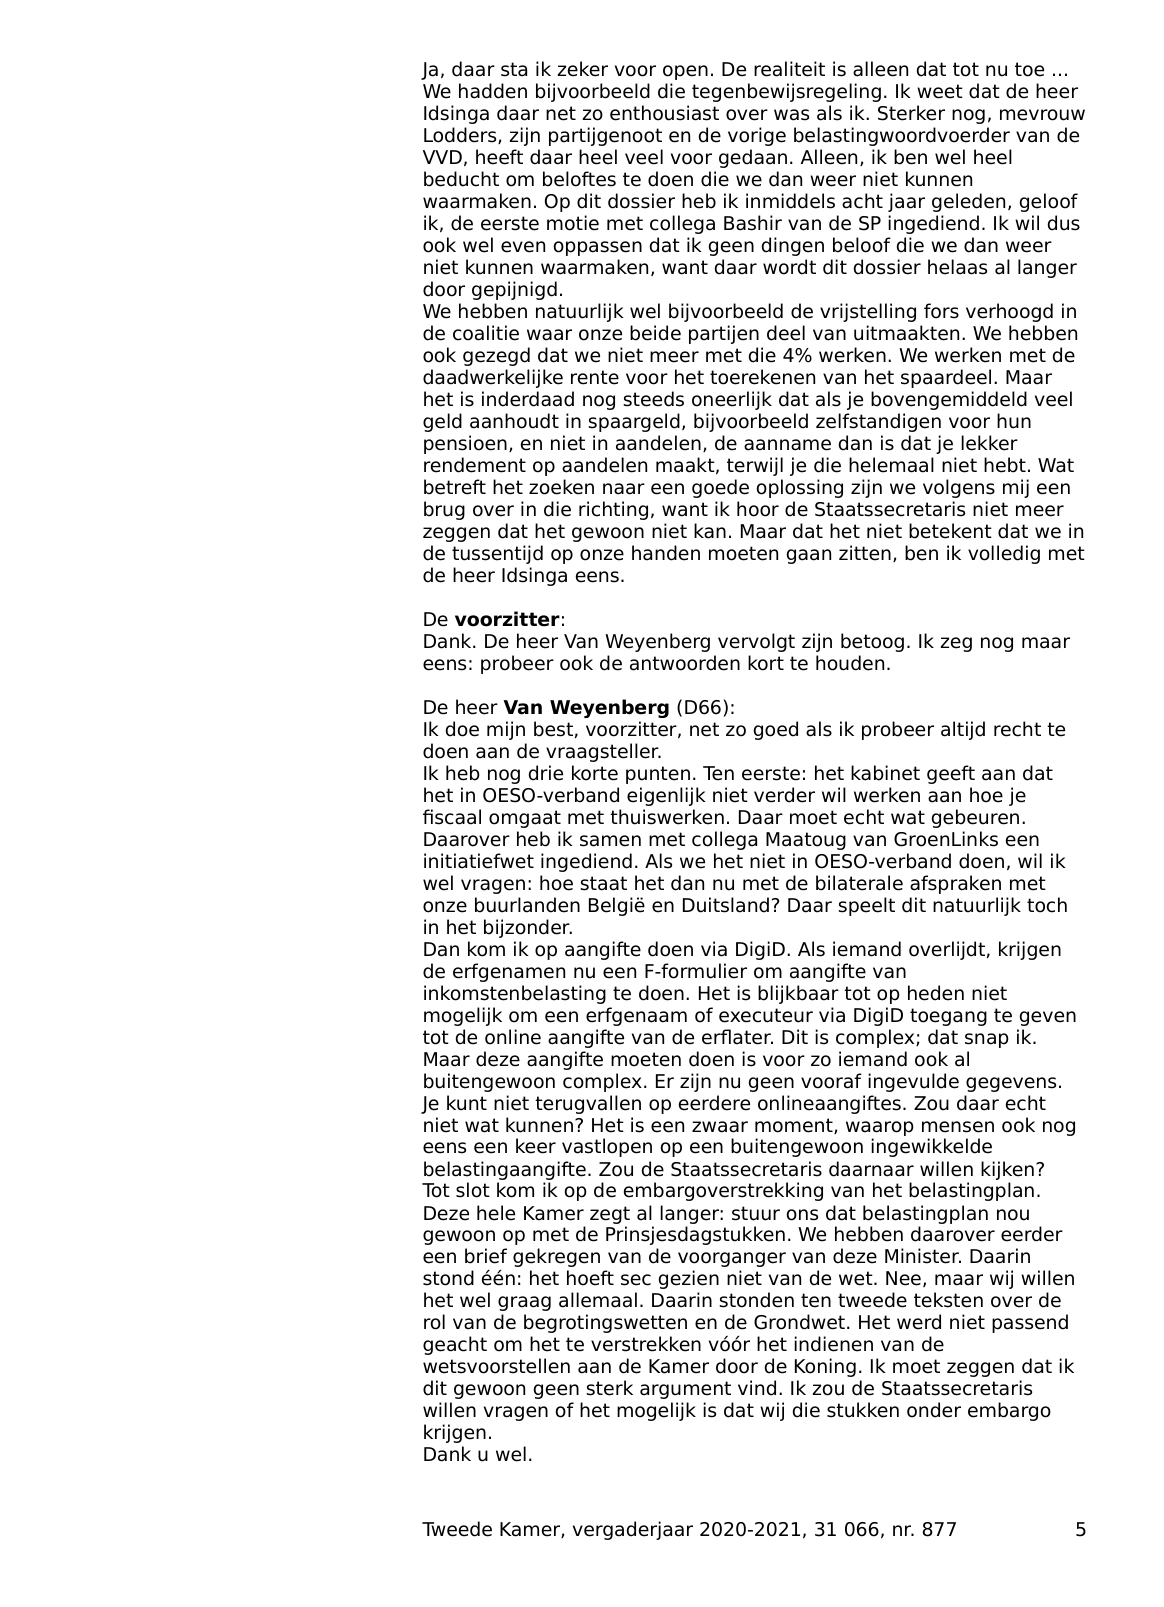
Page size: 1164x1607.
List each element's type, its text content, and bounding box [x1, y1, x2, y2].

text Ik doe mijn best, voorzitter, net zo goed als ik probeer altijd recht te doen aan de vraagsteller. [422, 719, 1087, 763]
text De heer Van Weyenberg (D66): [422, 697, 1087, 719]
text Ja, daar sta ik zeker voor open. De realiteit is alleen dat tot nu toe ... We hadden bijvoorbeeld die tegenbewijsregeling. Ik weet dat de heer Idsinga daar net zo enthousiast over was als ik. Sterker nog, mevrouw Lodders, zijn partijgenoot en de vorige belastingwoordvoerder van de VVD, heeft daar heel veel voor gedaan. Alleen, ik ben wel heel beducht om beloftes te doen die we dan weer niet kunnen waarmaken. Op dit dossier heb ik inmiddels acht jaar geleden, geloof ik, de eerste motie met collega Bashir van de SP ingediend. Ik wil dus ook wel even oppassen dat ik geen dingen beloof die we dan weer niet kunnen waarmaken, want daar wordt dit dossier helaas al langer door gepijnigd. [422, 59, 1087, 301]
text Dan kom ik op aangifte doen via DigiD. Als iemand overlijdt, krijgen de erfgenamen nu een F-formulier om aangifte van inkomstenbelasting te doen. Het is blijkbaar tot op heden niet mogelijk om een erfgenaam of executeur via DigiD toegang te geven tot de online aangifte van de erflater. Dit is complex; dat snap ik. Maar deze aangifte moeten doen is voor zo iemand ook al buitengewoon complex. Er zijn nu geen vooraf ingevulde gegevens. Je kunt niet terugvallen op eerdere onlineaangiftes. Zou daar echt niet wat kunnen? Het is een zwaar moment, waarop mensen ook nog eens een keer vastlopen op een buitengewoon ingewikkelde belastingaangifte. Zou de Staatssecretaris daarnaar willen kijken? [422, 939, 1087, 1180]
text Tot slot kom ik op de embargoverstrekking van het belastingplan. Deze hele Kamer zegt al langer: stuur ons dat belastingplan nou gewoon op met de Prinsjesdagstukken. We hebben daarover eerder een brief gekregen van de voorganger van deze Minister. Daarin stond één: het hoeft sec gezien niet van de wet. Nee, maar wij willen het wel graag allemaal. Daarin stonden ten tweede teksten over de rol van de begrotingswetten en de Grondwet. Het werd niet passend geacht om het te verstrekken vóór het indienen van de wetsvoorstellen aan de Kamer door de Koning. Ik moet zeggen dat ik dit gewoon geen sterk argument vind. Ik zou de Staatssecretaris willen vragen of het mogelijk is dat wij die stukken onder embargo krijgen. [422, 1180, 1087, 1444]
text We hebben natuurlijk wel bijvoorbeeld de vrijstelling fors verhoogd in de coalitie waar onze beide partijen deel van uitmaakten. We hebben ook gezegd dat we niet meer met die 4% werken. We werken met de daadwerkelijke rente voor het toerekenen van het spaardeel. Maar het is inderdaad nog steeds oneerlijk dat als je bovengemiddeld veel geld aanhoudt in spaargeld, bijvoorbeeld zelfstandigen voor hun pensioen, en niet in aandelen, de aanname dan is dat je lekker rendement op aandelen maakt, terwijl je die helemaal niet hebt. Wat betreft het zoeken naar een goede oplossing zijn we volgens mij een brug over in die richting, want ik hoor de Staatssecretaris niet meer zeggen dat het gewoon niet kan. Maar dat het niet betekent dat we in de tussentijd op onze handen moeten gaan zitten, ben ik volledig met de heer Idsinga eens. [422, 301, 1087, 587]
text Ik heb nog drie korte punten. Ten eerste: het kabinet geeft aan dat het in OESO-verband eigenlijk niet verder wil werken aan hoe je fiscaal omgaat met thuiswerken. Daar moet echt wat gebeuren. Daarover heb ik samen met collega Maatoug van GroenLinks een initiatiefwet ingediend. Als we het niet in OESO-verband doen, wil ik wel vragen: hoe staat het dan nu met de bilaterale afspraken met onze buurlanden België en Duitsland? Daar speelt dit natuurlijk toch in het bijzonder. [422, 763, 1087, 939]
text Dank. De heer Van Weyenberg vervolgt zijn betoog. Ik zeg nog maar eens: probeer ook de antwoorden kort te houden. [422, 631, 1087, 675]
text Dank u wel. [422, 1444, 1087, 1466]
text De voorzitter: [422, 609, 1087, 631]
